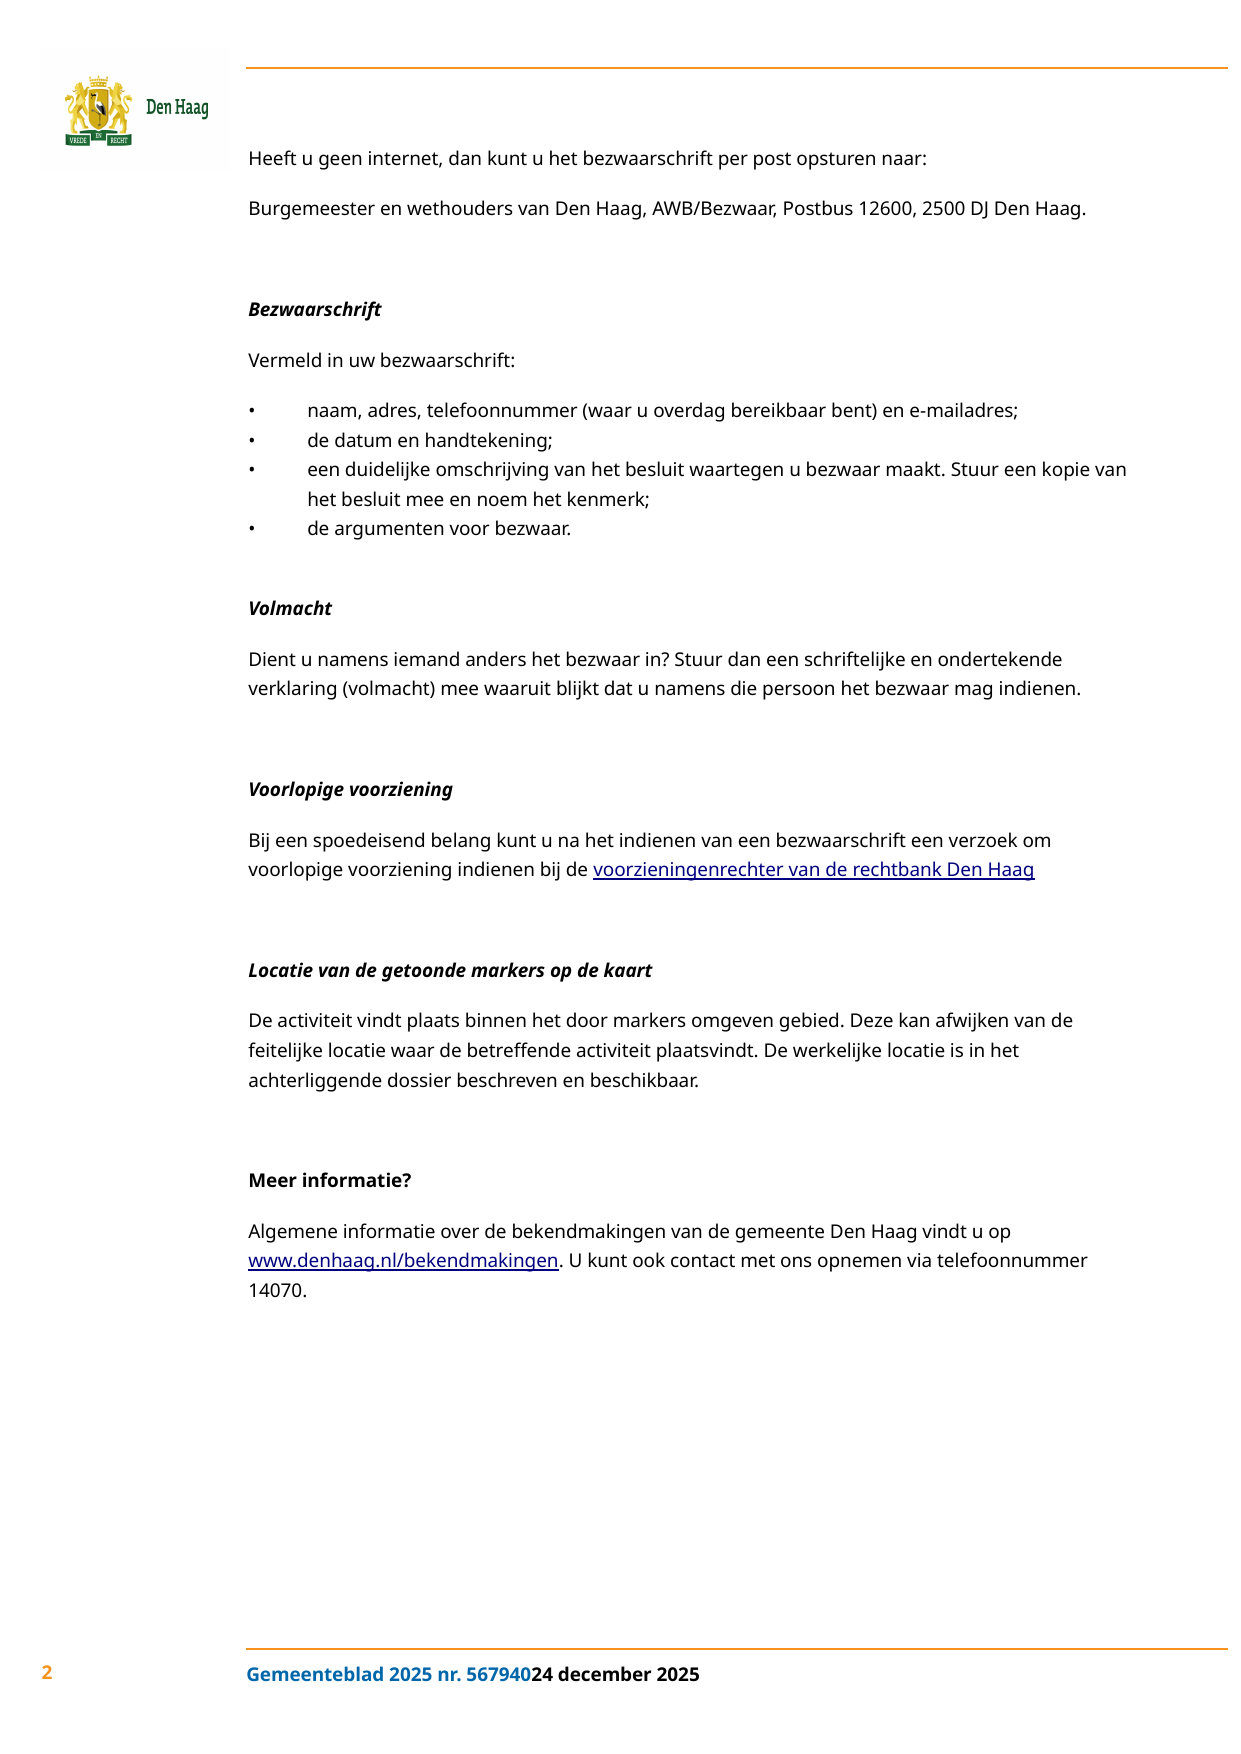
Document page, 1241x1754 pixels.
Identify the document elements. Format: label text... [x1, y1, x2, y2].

text Vermeld in uw bezwaarschrift: [248, 347, 1152, 373]
text Meer informatie? [248, 1168, 1152, 1193]
list een duidelijke omschrijving van het besluit waartegen u bezwaar maakt. Stuur een kopie van het besluit mee en noem het kenmerk; [248, 456, 1152, 512]
text Bij een spoedeisend belang kunt u na het indienen van een bezwaarschrift een verzoek om voorlopige voorziening indienen bij de voorzieningenrechter van de rechtbank Den Haag [248, 827, 1152, 882]
list de datum en handtekening; [248, 427, 1152, 453]
text Burgemeester en wethouders van Den Haag, AWB/Bezwaar, Postbus 12600, 2500 DJ Den Haag. [248, 196, 1152, 221]
text Bezwaarschrift [248, 296, 1152, 322]
text Dient u namens iemand anders het bezwaar in? Stuur dan een schriftelijke en ondertekende verklaring (volmacht) mee waaruit blijkt dat u namens die persoon het bezwaar mag indienen. [248, 646, 1152, 701]
text Algemene informatie over de bekendmakingen van de gemeente Den Haag vindt u op www.denhaag.nl/bekendmakingen. U kunt ook contact met ons opnemen via telefoonnummer 14070. [248, 1218, 1152, 1303]
picture [41, 47, 231, 172]
list de argumenten voor bezwaar. [248, 516, 1152, 541]
text De activiteit vindt plaats binnen het door markers omgeven gebied. Deze kan afwijken van de feitelijke locatie waar de betreffende activiteit plaatsvindt. De werkelijke locatie is in het achterliggende dossier beschreven en beschikbaar. [248, 1008, 1152, 1093]
text Locatie van de getoonde markers op de kaart [248, 957, 1152, 983]
text Volmacht [248, 596, 1152, 621]
text Heeft u geen internet, dan kunt u het bezwaarschrift per post opsturen naar: [248, 145, 1152, 171]
list naam, adres, telefoonnummer (waar u overdag bereikbaar bent) en e-mailadres; [248, 397, 1152, 423]
text Voorlopige voorziening [248, 776, 1152, 802]
